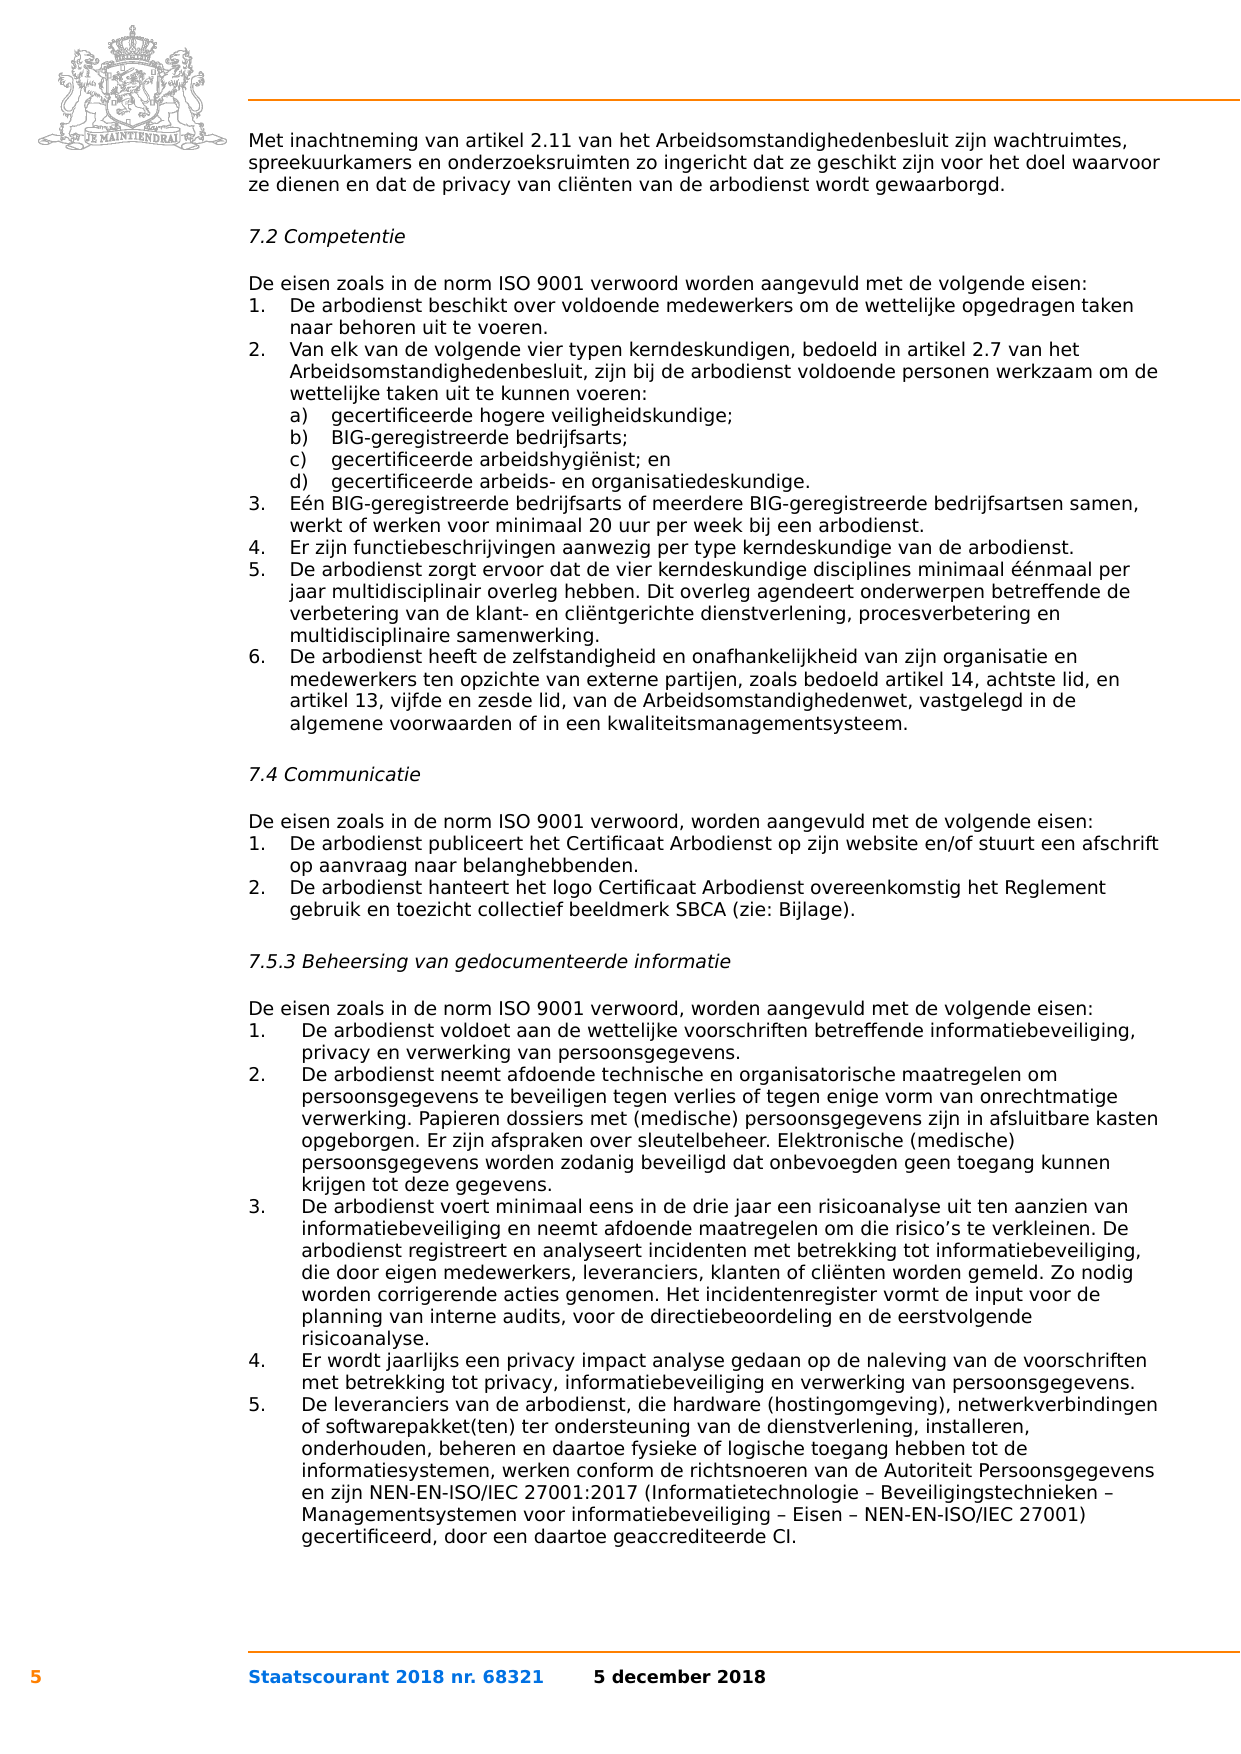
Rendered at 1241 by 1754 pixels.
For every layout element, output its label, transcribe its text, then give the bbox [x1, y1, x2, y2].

text 3. Eén BIG-geregistreerde bedrijfsarts of meerdere BIG-geregistreerde bedrijfsartsen samen, werkt of werken voor minimaal 20 uur per week bij een arbodienst. [248, 493, 1163, 537]
text 1. De arbodienst beschikt over voldoende medewerkers om de wettelijke opgedragen taken naar behoren uit te voeren. [248, 295, 1163, 339]
text 1. De arbodienst voldoet aan de wettelijke voorschriften betreffende informatiebeveiliging, privacy en verwerking van persoonsgegevens. [248, 1020, 1163, 1064]
text De eisen zoals in de norm ISO 9001 verwoord, worden aangevuld met de volgende eisen: [248, 811, 1163, 833]
text 2. De arbodienst hanteert het logo Certificaat Arbodienst overeenkomstig het Reglement gebruik en toezicht collectief beeldmerk SBCA (zie: Bijlage). [248, 877, 1163, 921]
text Met inachtneming van artikel 2.11 van het Arbeidsomstandighedenbesluit zijn wachtruimtes, spreekuurkamers en onderzoeksruimten zo ingericht dat ze geschikt zijn voor het doel waarvoor ze dienen en dat de privacy van cliënten van de arbodienst wordt gewaarborgd. [248, 130, 1163, 196]
text a) gecertificeerde hogere veiligheidskundige; [289, 405, 1163, 427]
text 1. De arbodienst publiceert het Certificaat Arbodienst op zijn website en/of stuurt een afschrift op aanvraag naar belanghebbenden. [248, 833, 1163, 877]
text 5. De arbodienst zorgt ervoor dat de vier kerndeskundige disciplines minimaal éénmaal per jaar multidisciplinair overleg hebben. Dit overleg agendeert onderwerpen betreffende de verbetering van de klant- en cliëntgerichte dienstverlening, procesverbetering en multidisciplinaire samenwerking. [248, 558, 1163, 646]
text 2. De arbodienst neemt afdoende technische en organisatorische maatregelen om persoonsgegevens te beveiligen tegen verlies of tegen enige vorm van onrechtmatige verwerking. Papieren dossiers met (medische) persoonsgegevens zijn in afsluitbare kasten opgeborgen. Er zijn afspraken over sleutelbeheer. Elektronische (medische) persoonsgegevens worden zodanig beveiligd dat onbevoegden geen toegang kunnen krijgen tot deze gegevens. [248, 1064, 1163, 1196]
picture [38, 25, 227, 150]
text b) BIG-geregistreerde bedrijfsarts; [289, 427, 1163, 449]
text De eisen zoals in de norm ISO 9001 verwoord, worden aangevuld met de volgende eisen: [248, 998, 1163, 1020]
text 3. De arbodienst voert minimaal eens in de drie jaar een risicoanalyse uit ten aanzien van informatiebeveiliging en neemt afdoende maatregelen om die risico’s te verkleinen. De arbodienst registreert en analyseert incidenten met betrekking tot informatiebeveiliging, die door eigen medewerkers, leveranciers, klanten of cliënten worden gemeld. Zo nodig worden corrigerende acties genomen. Het incidentenregister vormt de input voor de planning van interne audits, voor de directiebeoordeling en de eerstvolgende risicoanalyse. [248, 1196, 1163, 1350]
text 5. De leveranciers van de arbodienst, die hardware (hostingomgeving), netwerkverbindingen of softwarepakket(ten) ter ondersteuning van de dienstverlening, installeren, onderhouden, beheren en daartoe fysieke of logische toegang hebben tot de informatiesystemen, werken conform de richtsnoeren van de Autoriteit Persoonsgegevens en zijn NEN-EN-ISO/IEC 27001:2017 (Informatietechnologie – Beveiligingstechnieken – Managementsystemen voor informatiebeveiliging – Eisen – NEN-EN-ISO/IEC 27001) gecertificeerd, door een daartoe geaccrediteerde CI. [248, 1394, 1163, 1548]
text 4. Er zijn functiebeschrijvingen aanwezig per type kerndeskundige van de arbodienst. [248, 537, 1163, 558]
text 2. Van elk van de volgende vier typen kerndeskundigen, bedoeld in artikel 2.7 van het Arbeidsomstandighedenbesluit, zijn bij de arbodienst voldoende personen werkzaam om de wettelijke taken uit te kunnen voeren: [248, 339, 1163, 405]
subtitle 7.4 Communicatie [248, 764, 1163, 786]
text 6. De arbodienst heeft de zelfstandigheid en onafhankelijkheid van zijn organisatie en medewerkers ten opzichte van externe partijen, zoals bedoeld artikel 14, achtste lid, en artikel 13, vijfde en zesde lid, van de Arbeidsomstandighedenwet, vastgelegd in de algemene voorwaarden of in een kwaliteitsmanagementsysteem. [248, 646, 1163, 734]
subtitle 7.2 Competentie [248, 226, 1163, 248]
subtitle 7.5.3 Beheersing van gedocumenteerde informatie [248, 951, 1163, 973]
text c) gecertificeerde arbeidshygiënist; en [289, 449, 1163, 471]
text 4. Er wordt jaarlijks een privacy impact analyse gedaan op de naleving van de voorschriften met betrekking tot privacy, informatiebeveiliging en verwerking van persoonsgegevens. [248, 1350, 1163, 1394]
text d) gecertificeerde arbeids- en organisatiedeskundige. [289, 471, 1163, 493]
text De eisen zoals in de norm ISO 9001 verwoord worden aangevuld met de volgende eisen: [248, 273, 1163, 295]
